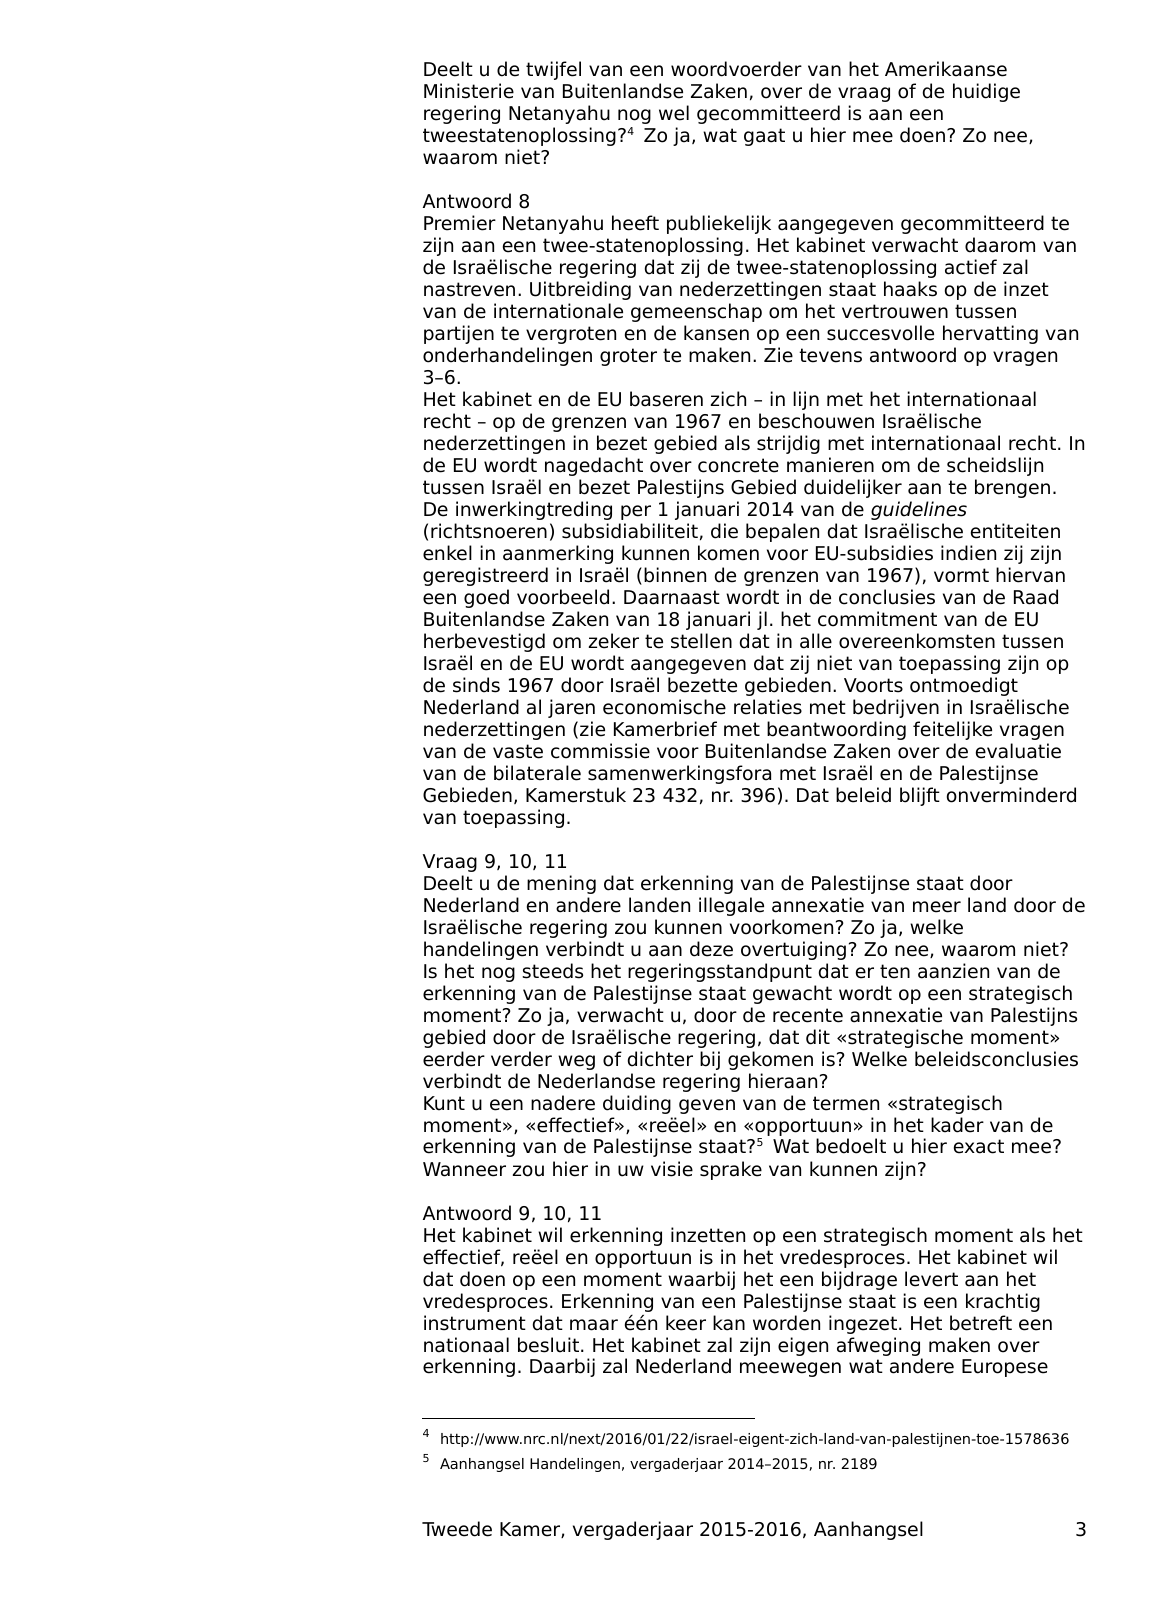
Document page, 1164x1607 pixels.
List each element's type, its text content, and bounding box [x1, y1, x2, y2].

text Vraag 9, 10, 11 [422, 851, 1087, 873]
text Het kabinet en de EU baseren zich – in lijn met het internationaal recht – op de grenzen van 1967 en beschouwen Israëlische nederzettingen in bezet gebied als strijdig met internationaal recht. In de EU wordt nagedacht over concrete manieren om de scheidslijn tussen Israël en bezet Palestijns Gebied duidelijker aan te brengen. De inwerkingtreding per 1 januari 2014 van de guidelines (richtsnoeren) subsidiabiliteit, die bepalen dat Israëlische entiteiten enkel in aanmerking kunnen komen voor EU-subsidies indien zij zijn geregistreerd in Israël (binnen de grenzen van 1967), vormt hiervan een goed voorbeeld. Daarnaast wordt in de conclusies van de Raad Buitenlandse Zaken van 18 januari jl. het commitment van de EU herbevestigd om zeker te stellen dat in alle overeenkomsten tussen Israël en de EU wordt aangegeven dat zij niet van toepassing zijn op de sinds 1967 door Israël bezette gebieden. Voorts ontmoedigt Nederland al jaren economische relaties met bedrijven in Israëlische nederzettingen (zie Kamerbrief met beantwoording feitelijke vragen van de vaste commissie voor Buitenlandse Zaken over de evaluatie van de bilaterale samenwerkingsfora met Israël en de Palestijnse Gebieden, Kamerstuk 23 432, nr. 396). Dat beleid blijft onverminderd van toepassing. [422, 389, 1087, 828]
text Kunt u een nadere duiding geven van de termen «strategisch moment», «effectief», «reëel» en «opportuun» in het kader van de erkenning van de Palestijnse staat? Wat bedoelt u hier exact mee? Wanneer zou hier in uw visie sprake van kunnen zijn? [422, 1092, 1087, 1180]
text Het kabinet wil erkenning inzetten op een strategisch moment als het effectief, reëel en opportuun is in het vredesproces. Het kabinet wil dat doen op een moment waarbij het een bijdrage levert aan het vredesproces. Erkenning van een Palestijnse staat is een krachtig instrument dat maar één keer kan worden ingezet. Het betreft een nationaal besluit. Het kabinet zal zijn eigen afweging maken over erkenning. Daarbij zal Nederland meewegen wat andere Europese [422, 1224, 1087, 1378]
text Aanhangsel Handelingen, vergaderjaar 2014–2015, nr. 2189 [422, 1452, 1087, 1474]
text http://www.nrc.nl/next/2016/01/22/israel-eigent-zich-land-van-palestijnen-toe-1578636 [422, 1427, 1087, 1449]
text Premier Netanyahu heeft publiekelijk aangegeven gecommitteerd te zijn aan een twee-statenoplossing. Het kabinet verwacht daarom van de Israëlische regering dat zij de twee-statenoplossing actief zal nastreven. Uitbreiding van nederzettingen staat haaks op de inzet van de internationale gemeenschap om het vertrouwen tussen partijen te vergroten en de kansen op een succesvolle hervatting van onderhandelingen groter te maken. Zie tevens antwoord op vragen 3–6. [422, 213, 1087, 389]
text Deelt u de mening dat erkenning van de Palestijnse staat door Nederland en andere landen illegale annexatie van meer land door de Israëlische regering zou kunnen voorkomen? Zo ja, welke handelingen verbindt u aan deze overtuiging? Zo nee, waarom niet? [422, 873, 1087, 961]
text Deelt u de twijfel van een woordvoerder van het Amerikaanse Ministerie van Buitenlandse Zaken, over de vraag of de huidige regering Netanyahu nog wel gecommitteerd is aan een tweestatenoplossing? Zo ja, wat gaat u hier mee doen? Zo nee, waarom niet? [422, 59, 1087, 169]
text Antwoord 9, 10, 11 [422, 1203, 1087, 1224]
text Antwoord 8 [422, 191, 1087, 213]
text Is het nog steeds het regeringsstandpunt dat er ten aanzien van de erkenning van de Palestijnse staat gewacht wordt op een strategisch moment? Zo ja, verwacht u, door de recente annexatie van Palestijns gebied door de Israëlische regering, dat dit «strategische moment» eerder verder weg of dichter bij gekomen is? Welke beleidsconclusies verbindt de Nederlandse regering hieraan? [422, 961, 1087, 1092]
